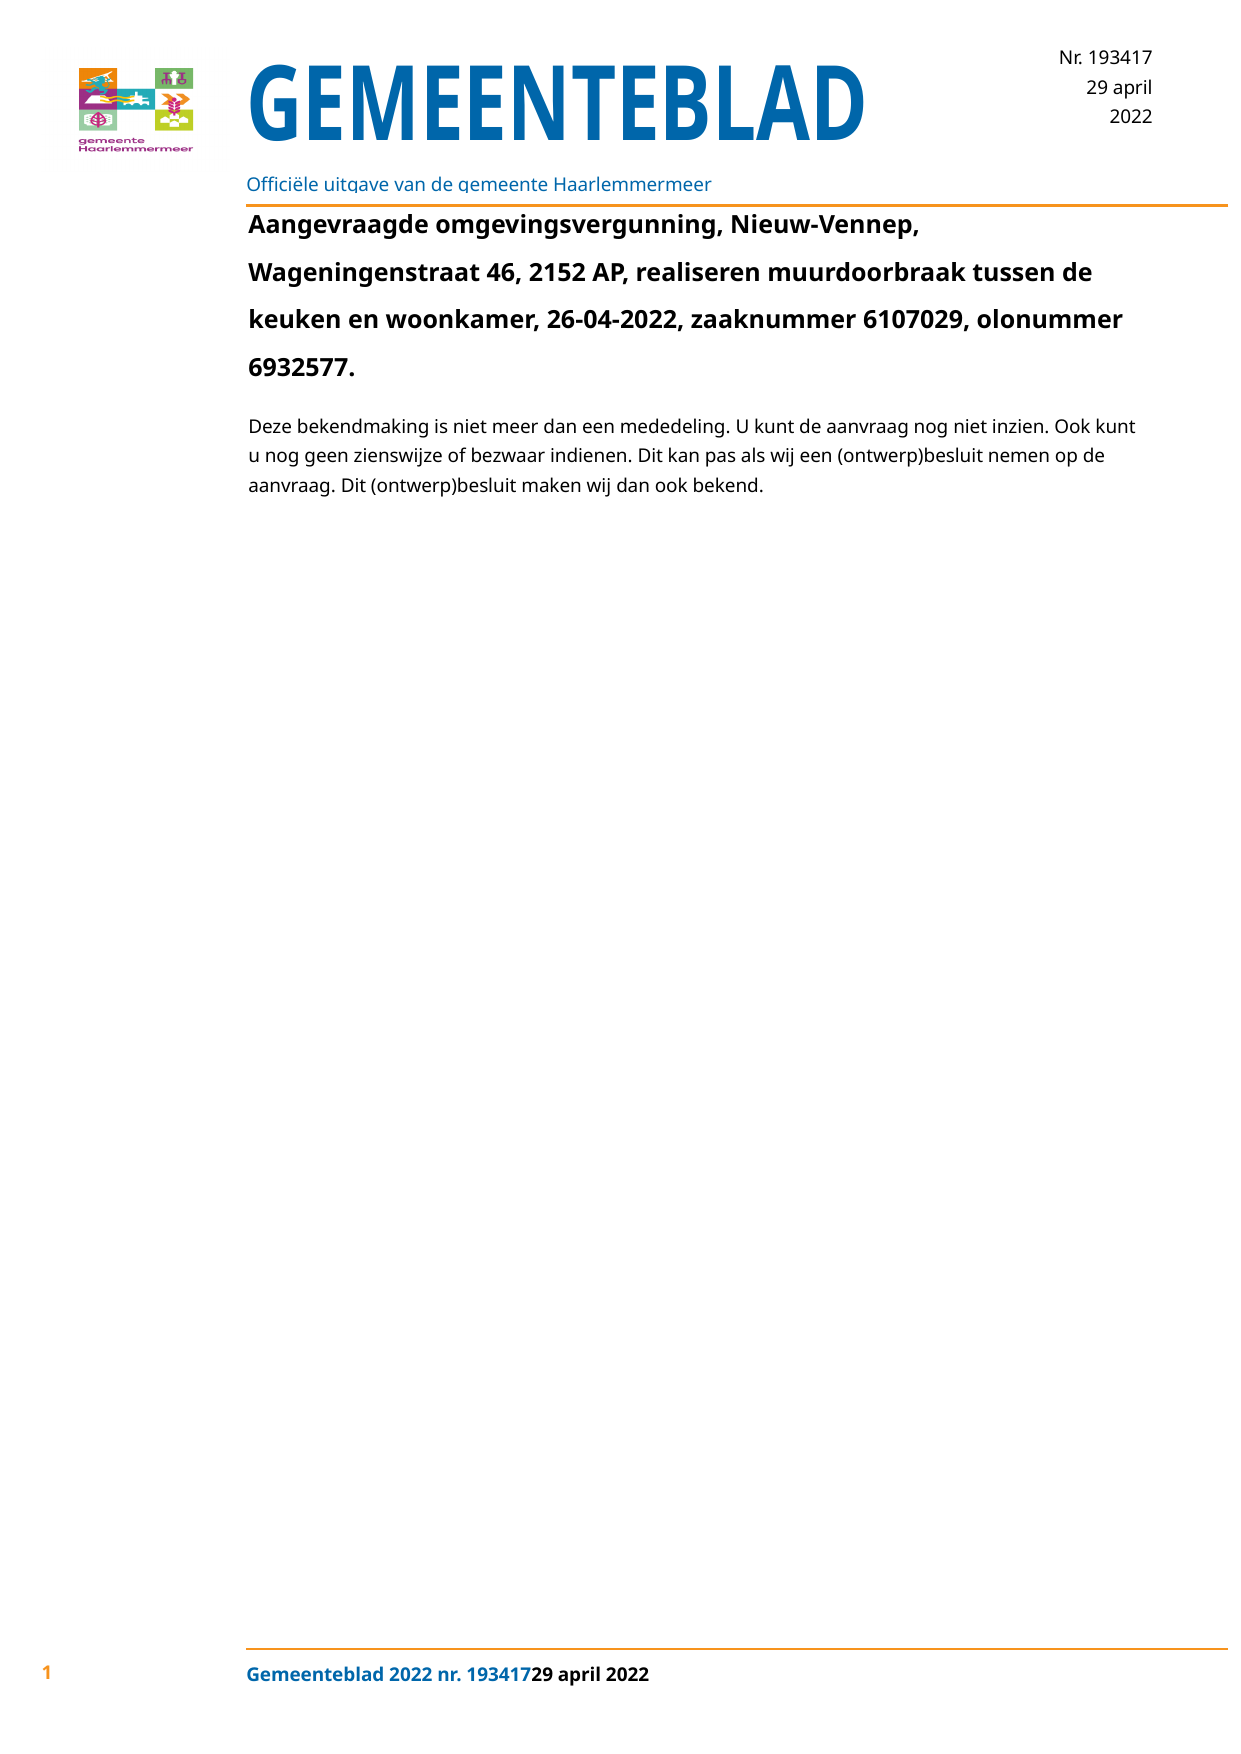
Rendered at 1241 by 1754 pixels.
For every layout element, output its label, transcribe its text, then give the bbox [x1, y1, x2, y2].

text Aangevraagde omgevingsvergunning, Nieuw-Vennep, Wageningenstraat 46, 2152 AP, realiseren muurdoorbraak tussen de keuken en woonkamer, 26-04-2022, zaaknummer 6107029, olonummer 6932577. [248, 207, 1152, 384]
picture [41, 47, 231, 172]
text Deze bekendmaking is niet meer dan een mededeling. U kunt de aanvraag nog niet inzien. Ook kunt u nog geen zienswijze of bezwaar indienen. Dit kan pas als wij een (ontwerp)besluit nemen op de aanvraag. Dit (ontwerp)besluit maken wij dan ook bekend. [248, 413, 1152, 498]
